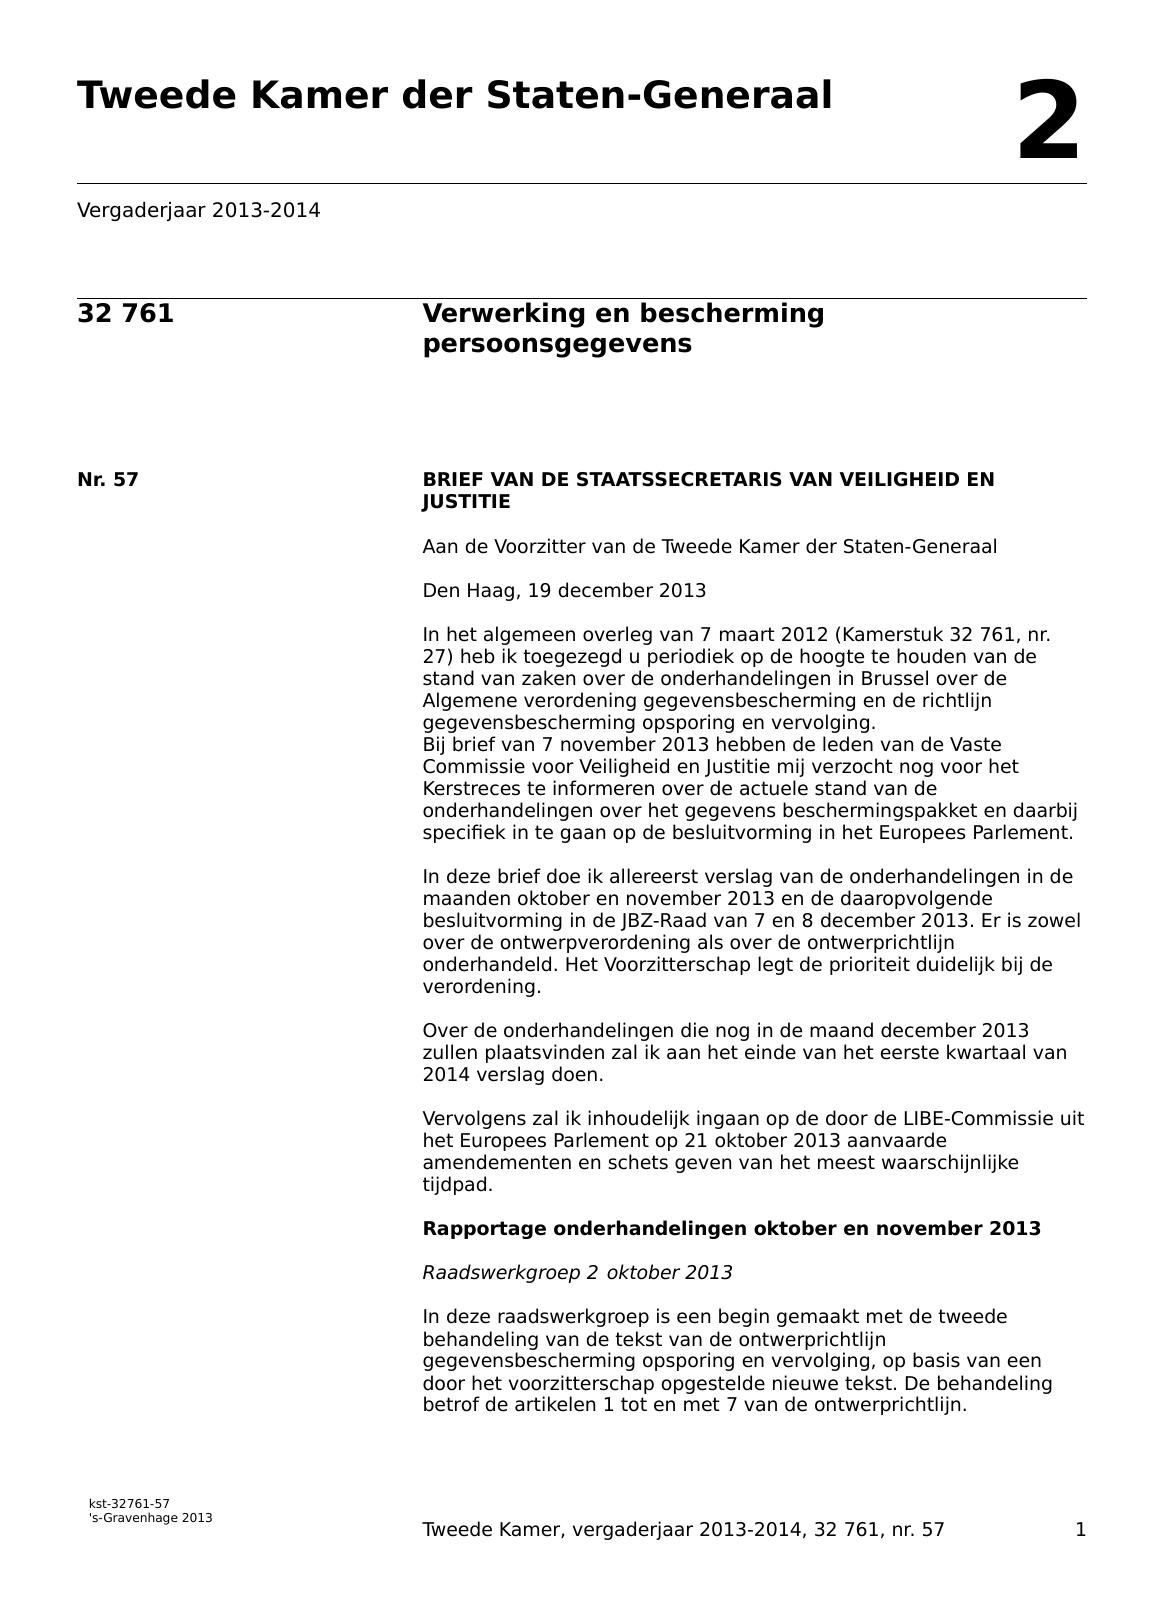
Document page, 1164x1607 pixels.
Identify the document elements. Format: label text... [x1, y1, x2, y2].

text kst-32761-57 [88, 1497, 323, 1511]
table_header 2 [886, 59, 1087, 183]
text 's-Gravenhage 2013 [88, 1511, 323, 1525]
table_cell Vergaderjaar 2013-2014 [77, 184, 1087, 298]
subtitle Nr. 57 BRIEF VAN DE STAATSSECRETARIS VAN VEILIGHEID EN JUSTITIE [77, 469, 1087, 513]
text Vervolgens zal ik inhoudelijk ingaan op de door de LIBE-Commissie uit het Europees Parlement op 21 oktober 2013 aanvaarde amendementen en schets geven van het meest waarschijnlijke tijdpad. [422, 1108, 1087, 1196]
subtitle Raadswerkgroep 2 oktober 2013 [422, 1262, 1087, 1284]
subtitle 32 761 Verwerking en bescherming persoonsgegevens [77, 299, 1087, 358]
text In deze brief doe ik allereerst verslag van de onderhandelingen in de maanden oktober en november 2013 en de daaropvolgende besluitvorming in de JBZ-Raad van 7 en 8 december 2013. Er is zowel over de ontwerpverordening als over de ontwerprichtlijn onderhandeld. Het Voorzitterschap legt de prioriteit duidelijk bij de verordening. [422, 866, 1087, 998]
text In deze raadswerkgroep is een begin gemaakt met de tweede behandeling van de tekst van de ontwerprichtlijn gegevensbescherming opsporing en vervolging, op basis van een door het voorzitterschap opgestelde nieuwe tekst. De behandeling betrof de artikelen 1 tot en met 7 van de ontwerprichtlijn. [422, 1306, 1087, 1416]
text In het algemeen overleg van 7 maart 2012 (Kamerstuk 32 761, nr. 27) heb ik toegezegd u periodiek op de hoogte te houden van de stand van zaken over de onderhandelingen in Brussel over de Algemene verordening gegevensbescherming en de richtlijn gegevensbescherming opsporing en vervolging. [422, 624, 1087, 734]
text Aan de Voorzitter van de Tweede Kamer der Staten-Generaal [422, 536, 1087, 557]
text Den Haag, 19 december 2013 [422, 580, 1087, 602]
text Bij brief van 7 november 2013 hebben de leden van de Vaste Commissie voor Veiligheid en Justitie mij verzocht nog voor het Kerstreces te informeren over de actuele stand van de onderhandelingen over het gegevens beschermingspakket en daarbij specifiek in te gaan op de besluitvorming in het Europees Parlement. [422, 734, 1087, 844]
subtitle Rapportage onderhandelingen oktober en november 2013 [422, 1218, 1087, 1240]
table_header Tweede Kamer der Staten-Generaal [77, 59, 886, 183]
text Over de onderhandelingen die nog in de maand december 2013 zullen plaatsvinden zal ik aan het einde van het eerste kwartaal van 2014 verslag doen. [422, 1020, 1087, 1086]
